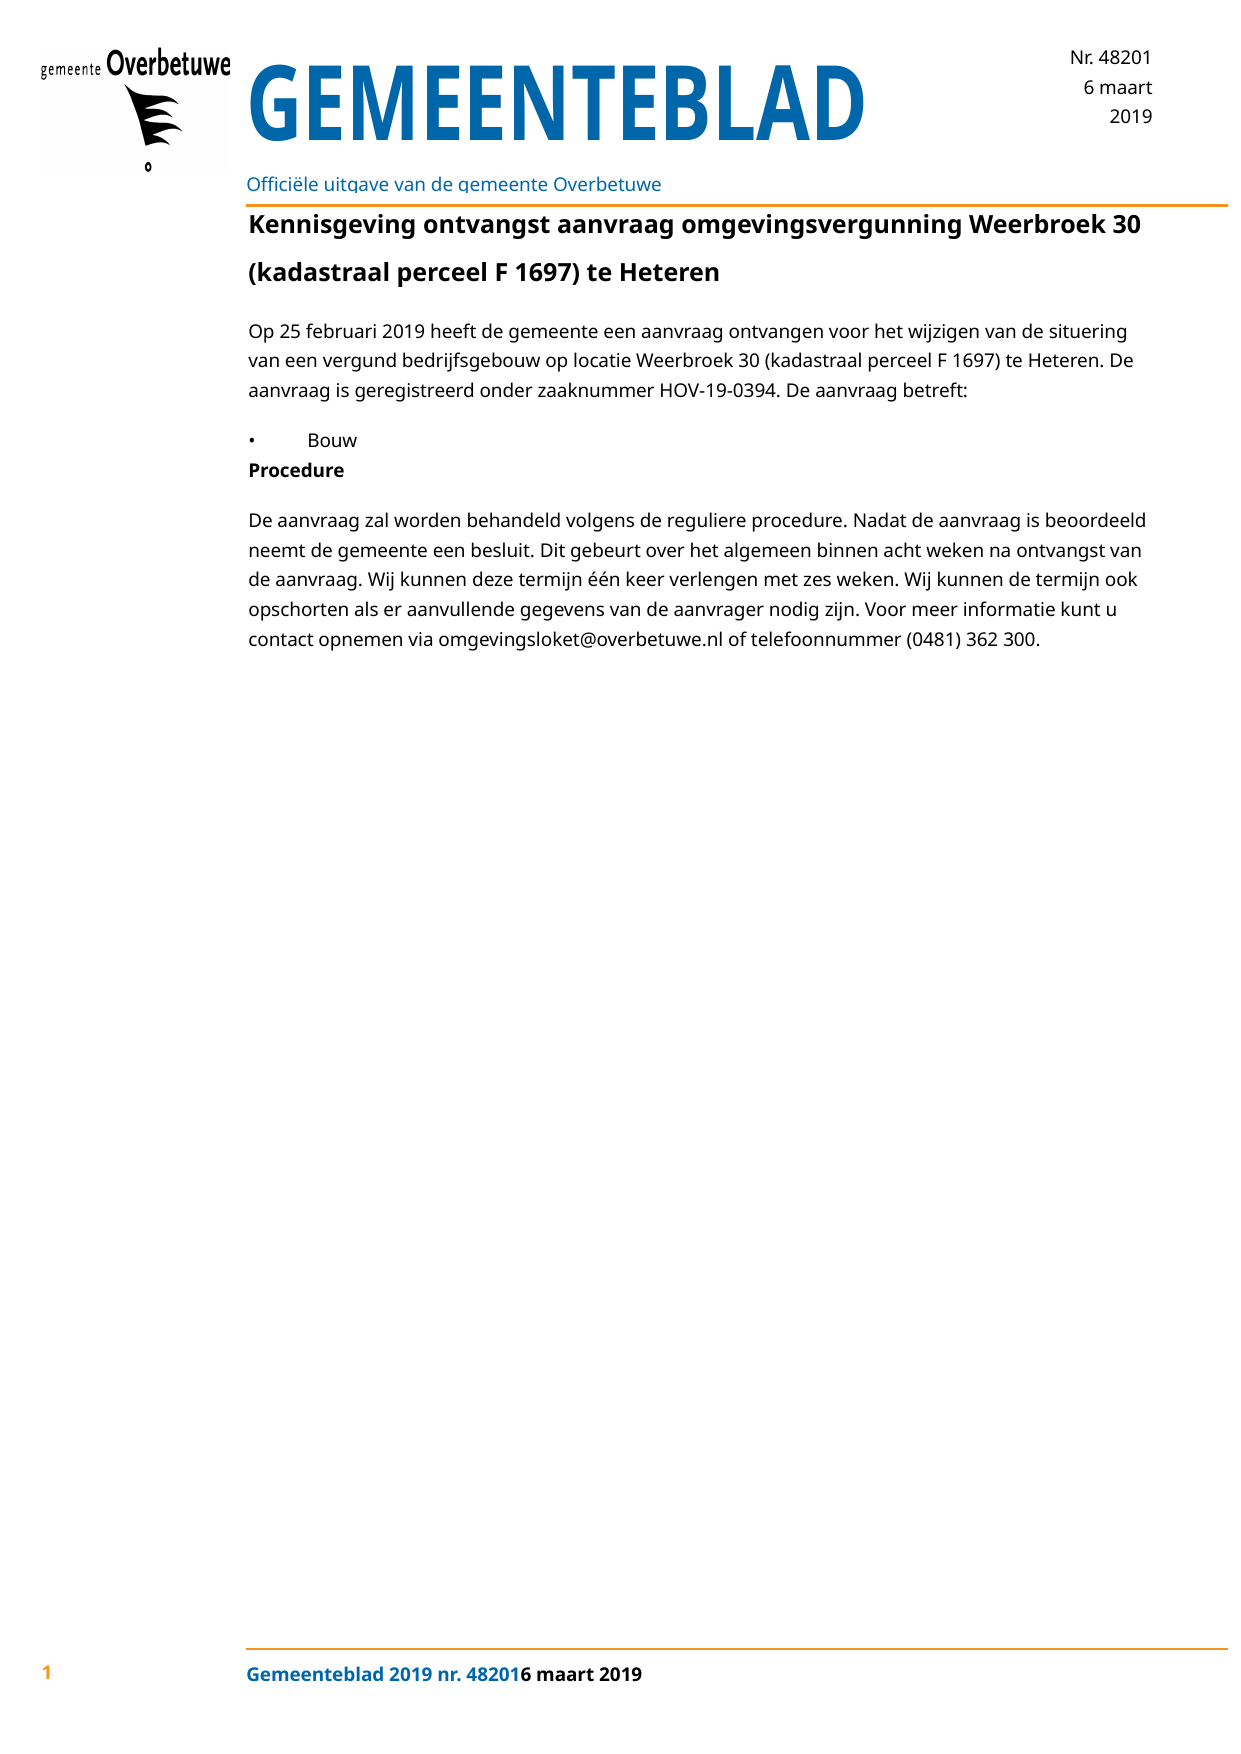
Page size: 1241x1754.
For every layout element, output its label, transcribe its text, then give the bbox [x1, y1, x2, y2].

text Kennisgeving ontvangst aanvraag omgevingsvergunning Weerbroek 30 (kadastraal perceel F 1697) te Heteren [248, 207, 1152, 288]
list Bouw [248, 427, 1152, 453]
picture [41, 47, 231, 172]
text De aanvraag zal worden behandeld volgens de reguliere procedure. Nadat de aanvraag is beoordeeld neemt de gemeente een besluit. Dit gebeurt over het algemeen binnen acht weken na ontvangst van de aanvraag. Wij kunnen deze termijn één keer verlengen met zes weken. Wij kunnen de termijn ook opschorten als er aanvullende gegevens van de aanvrager nodig zijn. Voor meer informatie kunt u contact opnemen via omgevingsloket@overbetuwe.nl of telefoonnummer (0481) 362 300. [248, 507, 1152, 652]
text Procedure [248, 457, 1152, 483]
text Op 25 februari 2019 heeft de gemeente een aanvraag ontvangen voor het wijzigen van de situering van een vergund bedrijfsgebouw op locatie Weerbroek 30 (kadastraal perceel F 1697) te Heteren. De aanvraag is geregistreerd onder zaaknummer HOV-19-0394. De aanvraag betreft: [248, 318, 1152, 403]
